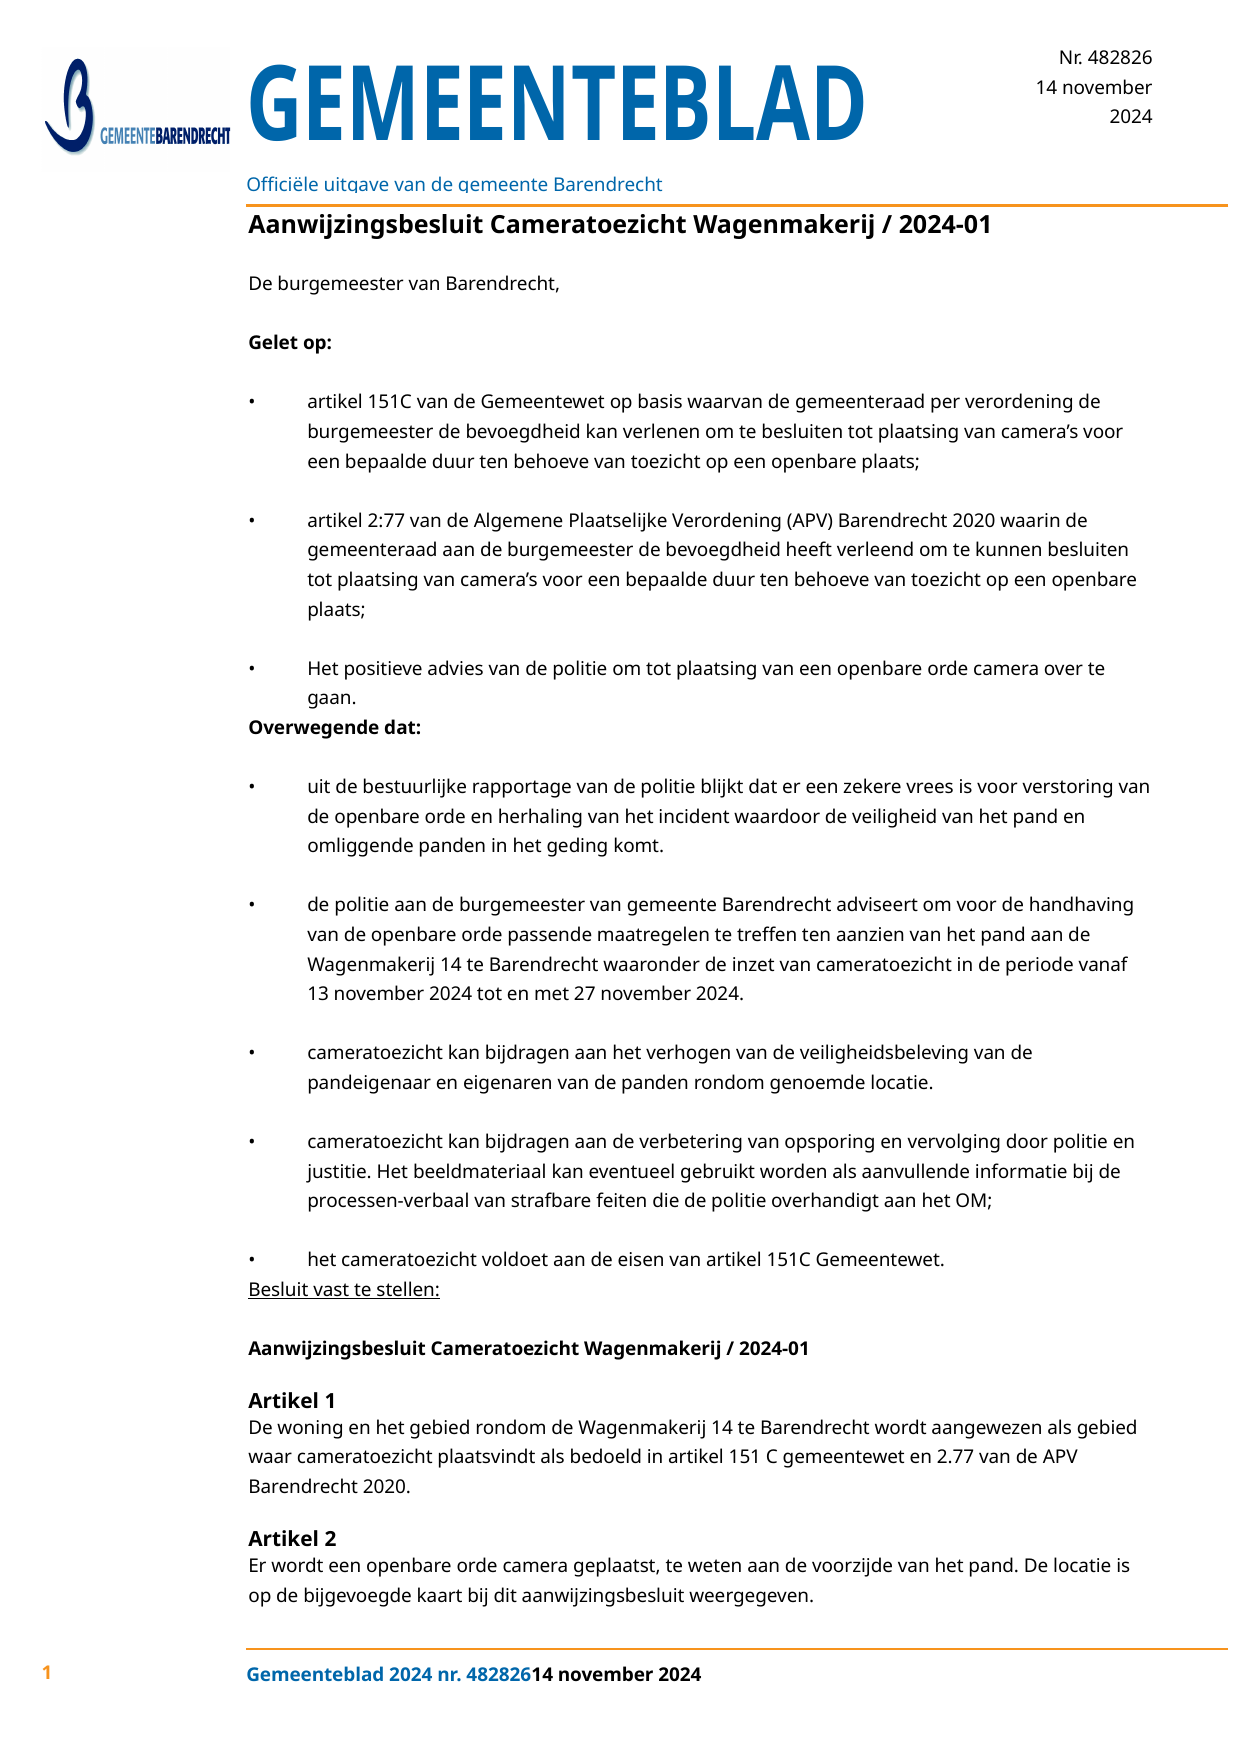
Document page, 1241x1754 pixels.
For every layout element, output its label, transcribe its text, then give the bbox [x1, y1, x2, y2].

text Er wordt een openbare orde camera geplaatst, te weten aan de voorzijde van het pand. De locatie is op de bijgevoegde kaart bij dit aanwijzingsbesluit weergegeven. [248, 1552, 1152, 1607]
list artikel 151C van de Gemeentewet op basis waarvan de gemeenteraad per verordening de burgemeester de bevoegdheid kan verlenen om te besluiten tot plaatsing van camera’s voor een bepaalde duur ten behoeve van toezicht op een openbare plaats; [248, 389, 1152, 473]
text De burgemeester van Barendrecht, [248, 270, 1152, 296]
list cameratoezicht kan bijdragen aan de verbetering van opsporing en vervolging door politie en justitie. Het beeldmateriaal kan eventueel gebruikt worden als aanvullende informatie bij de processen-verbaal van strafbare feiten die de politie overhandigt aan het OM; [248, 1128, 1152, 1213]
text Artikel 2 [248, 1524, 1152, 1552]
list de politie aan de burgemeester van gemeente Barendrecht adviseert om voor de handhaving van de openbare orde passende maatregelen te treffen ten aanzien van het pand aan de Wagenmakerij 14 te Barendrecht waaronder de inzet van cameratoezicht in de periode vanaf 13 november 2024 tot en met 27 november 2024. [248, 892, 1152, 1006]
text Artikel 1 [248, 1386, 1152, 1414]
text Besluit vast te stellen: [248, 1276, 1152, 1302]
list artikel 2:77 van de Algemene Plaatselijke Verordening (APV) Barendrecht 2020 waarin de gemeenteraad aan de burgemeester de bevoegdheid heeft verleend om te kunnen besluiten tot plaatsing van camera’s voor een bepaalde duur ten behoeve van toezicht op een openbare plaats; [248, 507, 1152, 621]
text Aanwijzingsbesluit Cameratoezicht Wagenmakerij / 2024-01 [248, 1335, 1152, 1361]
list Het positieve advies van de politie om tot plaatsing van een openbare orde camera over te gaan. [248, 655, 1152, 710]
list het cameratoezicht voldoet aan de eisen van artikel 151C Gemeentewet. [248, 1247, 1152, 1272]
list cameratoezicht kan bijdragen aan het verhogen van de veiligheidsbeleving van de pandeigenaar en eigenaren van de panden rondom genoemde locatie. [248, 1039, 1152, 1095]
text Overwegende dat: [248, 714, 1152, 740]
text Gelet op: [248, 329, 1152, 355]
picture [41, 47, 231, 172]
list uit de bestuurlijke rapportage van de politie blijkt dat er een zekere vrees is voor verstoring van de openbare orde en herhaling van het incident waardoor de veiligheid van het pand en omliggende panden in het geding komt. [248, 773, 1152, 858]
text De woning en het gebied rondom de Wagenmakerij 14 te Barendrecht wordt aangewezen als gebied waar cameratoezicht plaatsvindt als bedoeld in artikel 151 C gemeentewet en 2.77 van de APV Barendrecht 2020. [248, 1414, 1152, 1499]
text Aanwijzingsbesluit Cameratoezicht Wagenmakerij / 2024-01 [248, 207, 1152, 241]
